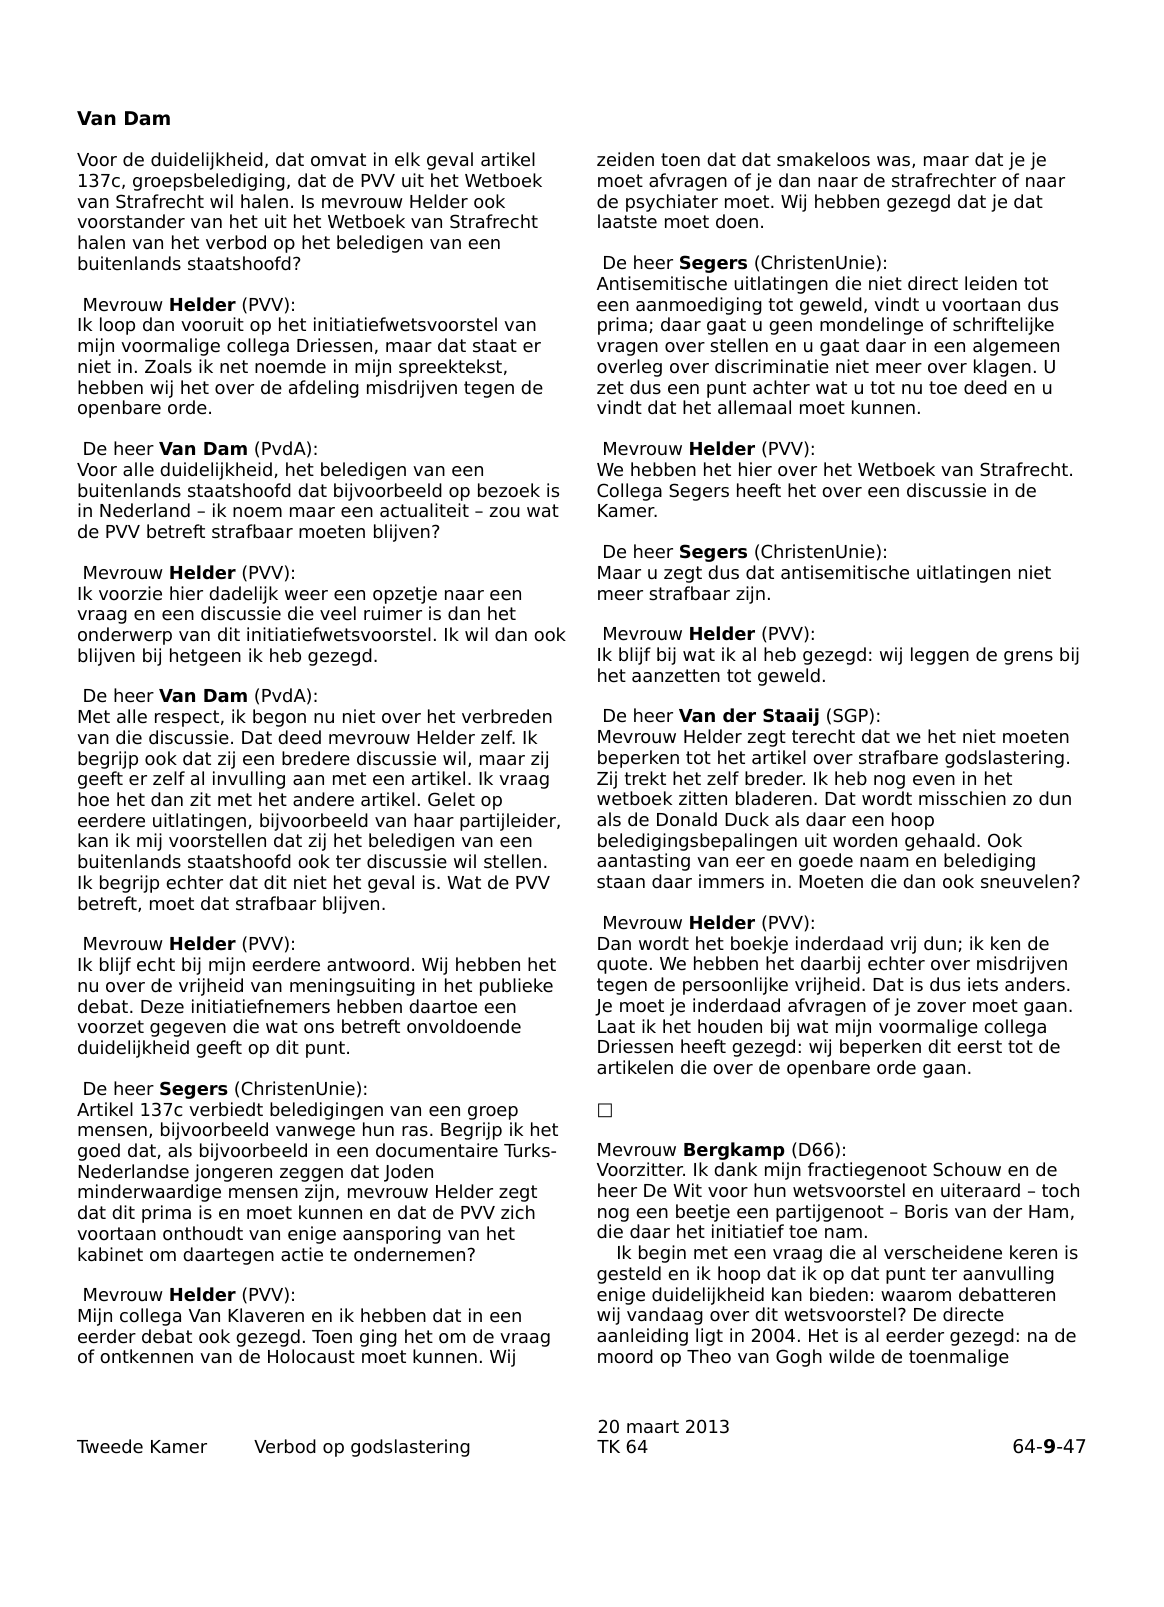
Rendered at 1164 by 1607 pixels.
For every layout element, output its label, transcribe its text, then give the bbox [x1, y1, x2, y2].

text De heer Van der Staaij (SGP): [596, 706, 1087, 727]
text Mevrouw Helder (PVV): [77, 294, 567, 315]
text Mevrouw Helder (PVV): [596, 913, 1087, 933]
text Mevrouw Helder (PVV): [77, 1285, 567, 1306]
text Ik loop dan vooruit op het initiatiefwetsvoorstel van mijn voormalige collega Driessen, maar dat staat er niet in. Zoals ik net noemde in mijn spreektekst, hebben wij het over de afdeling misdrijven tegen de openbare orde. [77, 315, 567, 419]
text Ik blijf bij wat ik al heb gezegd: wij leggen de grens bij het aanzetten tot geweld. [596, 645, 1087, 686]
text Ik voorzie hier dadelijk weer een opzetje naar een vraag en een discussie die veel ruimer is dan het onderwerp van dit initiatiefwetsvoorstel. Ik wil dan ook blijven bij hetgeen ik heb gezegd. [77, 583, 567, 666]
text Mevrouw Helder (PVV): [596, 624, 1087, 645]
text □ [596, 1099, 1087, 1119]
text Mijn collega Van Klaveren en ik hebben dat in een eerder debat ook gezegd. Toen ging het om de vraag of ontkennen van de Holocaust moet kunnen. Wij [77, 1306, 567, 1368]
text Ik blijf echt bij mijn eerdere antwoord. Wij hebben het nu over de vrijheid van meningsuiting in het publieke debat. Deze initiatiefnemers hebben daartoe een voorzet gegeven die wat ons betreft onvoldoende duidelijkheid geeft op dit punt. [77, 955, 567, 1059]
text Artikel 137c verbiedt beledigingen van een groep mensen, bijvoorbeeld vanwege hun ras. Begrijp ik het goed dat, als bijvoorbeeld in een documentaire Turks-Nederlandse jongeren zeggen dat Joden minderwaardige mensen zijn, mevrouw Helder zegt dat dit prima is en moet kunnen en dat de PVV zich voortaan onthoudt van enige aansporing van het kabinet om daartegen actie te ondernemen? [77, 1099, 567, 1265]
text Voorzitter. Ik dank mijn fractiegenoot Schouw en de heer De Wit voor hun wetsvoorstel en uiteraard – toch nog een beetje een partijgenoot – Boris van der Ham, die daar het initiatief toe nam. [596, 1160, 1087, 1243]
text De heer Segers (ChristenUnie): [596, 542, 1087, 563]
text Mevrouw Bergkamp (D66): [596, 1139, 1087, 1160]
text Mevrouw Helder (PVV): [596, 439, 1087, 460]
text Voor alle duidelijkheid, het beledigen van een buitenlands staatshoofd dat bijvoorbeeld op bezoek is in Nederland – ik noem maar een actualiteit – zou wat de PVV betreft strafbaar moeten blijven? [77, 460, 567, 543]
text Mevrouw Helder zegt terecht dat we het niet moeten beperken tot het artikel over strafbare godslastering. Zij trekt het zelf breder. Ik heb nog even in het wetboek zitten bladeren. Dat wordt misschien zo dun als de Donald Duck als daar een hoop beledigingsbepalingen uit worden gehaald. Ook aantasting van eer en goede naam en belediging staan daar immers in. Moeten die dan ook sneuvelen? [596, 727, 1087, 893]
text De heer Van Dam (PvdA): [77, 439, 567, 460]
text Met alle respect, ik begon nu niet over het verbreden van die discussie. Dat deed mevrouw Helder zelf. Ik begrijp ook dat zij een bredere discussie wil, maar zij geeft er zelf al invulling aan met een artikel. Ik vraag hoe het dan zit met het andere artikel. Gelet op eerdere uitlatingen, bijvoorbeeld van haar partijleider, kan ik mij voorstellen dat zij het beledigen van een buitenlands staatshoofd ook ter discussie wil stellen. Ik begrijp echter dat dit niet het geval is. Wat de PVV betreft, moet dat strafbaar blijven. [77, 707, 567, 914]
text Mevrouw Helder (PVV): [77, 563, 567, 583]
text De heer Segers (ChristenUnie): [596, 253, 1087, 274]
text zeiden toen dat dat smakeloos was, maar dat je je moet afvragen of je dan naar de strafrechter of naar de psychiater moet. Wij hebben gezegd dat je dat laatste moet doen. [596, 150, 1087, 233]
text Dan wordt het boekje inderdaad vrij dun; ik ken de quote. We hebben het daarbij echter over misdrijven tegen de persoonlijke vrijheid. Dat is dus iets anders. Je moet je inderdaad afvragen of je zover moet gaan. Laat ik het houden bij wat mijn voormalige collega Driessen heeft gezegd: wij beperken dit eerst tot de artikelen die over de openbare orde gaan. [596, 933, 1087, 1079]
text Voor de duidelijkheid, dat omvat in elk geval artikel 137c, groepsbelediging, dat de PVV uit het Wetboek van Strafrecht wil halen. Is mevrouw Helder ook voorstander van het uit het Wetboek van Strafrecht halen van het verbod op het beledigen van een buitenlands staatshoofd? [77, 150, 567, 274]
text We hebben het hier over het Wetboek van Strafrecht. Collega Segers heeft het over een discussie in de Kamer. [596, 460, 1087, 522]
text Mevrouw Helder (PVV): [77, 934, 567, 955]
text Ik begin met een vraag die al verscheidene keren is gesteld en ik hoop dat ik op dat punt ter aanvulling enige duidelijkheid kan bieden: waarom debatteren wij vandaag over dit wetsvoorstel? De directe aanleiding ligt in 2004. Het is al eerder gezegd: na de moord op Theo van Gogh wilde de toenmalige [596, 1243, 1087, 1367]
text Antisemitische uitlatingen die niet direct leiden tot een aanmoediging tot geweld, vindt u voortaan dus prima; daar gaat u geen mondelinge of schriftelijke vragen over stellen en u gaat daar in een algemeen overleg over discriminatie niet meer over klagen. U zet dus een punt achter wat u tot nu toe deed en u vindt dat het allemaal moet kunnen. [596, 274, 1087, 419]
text De heer Van Dam (PvdA): [77, 686, 567, 707]
text Maar u zegt dus dat antisemitische uitlatingen niet meer strafbaar zijn. [596, 563, 1087, 604]
text De heer Segers (ChristenUnie): [77, 1079, 567, 1099]
